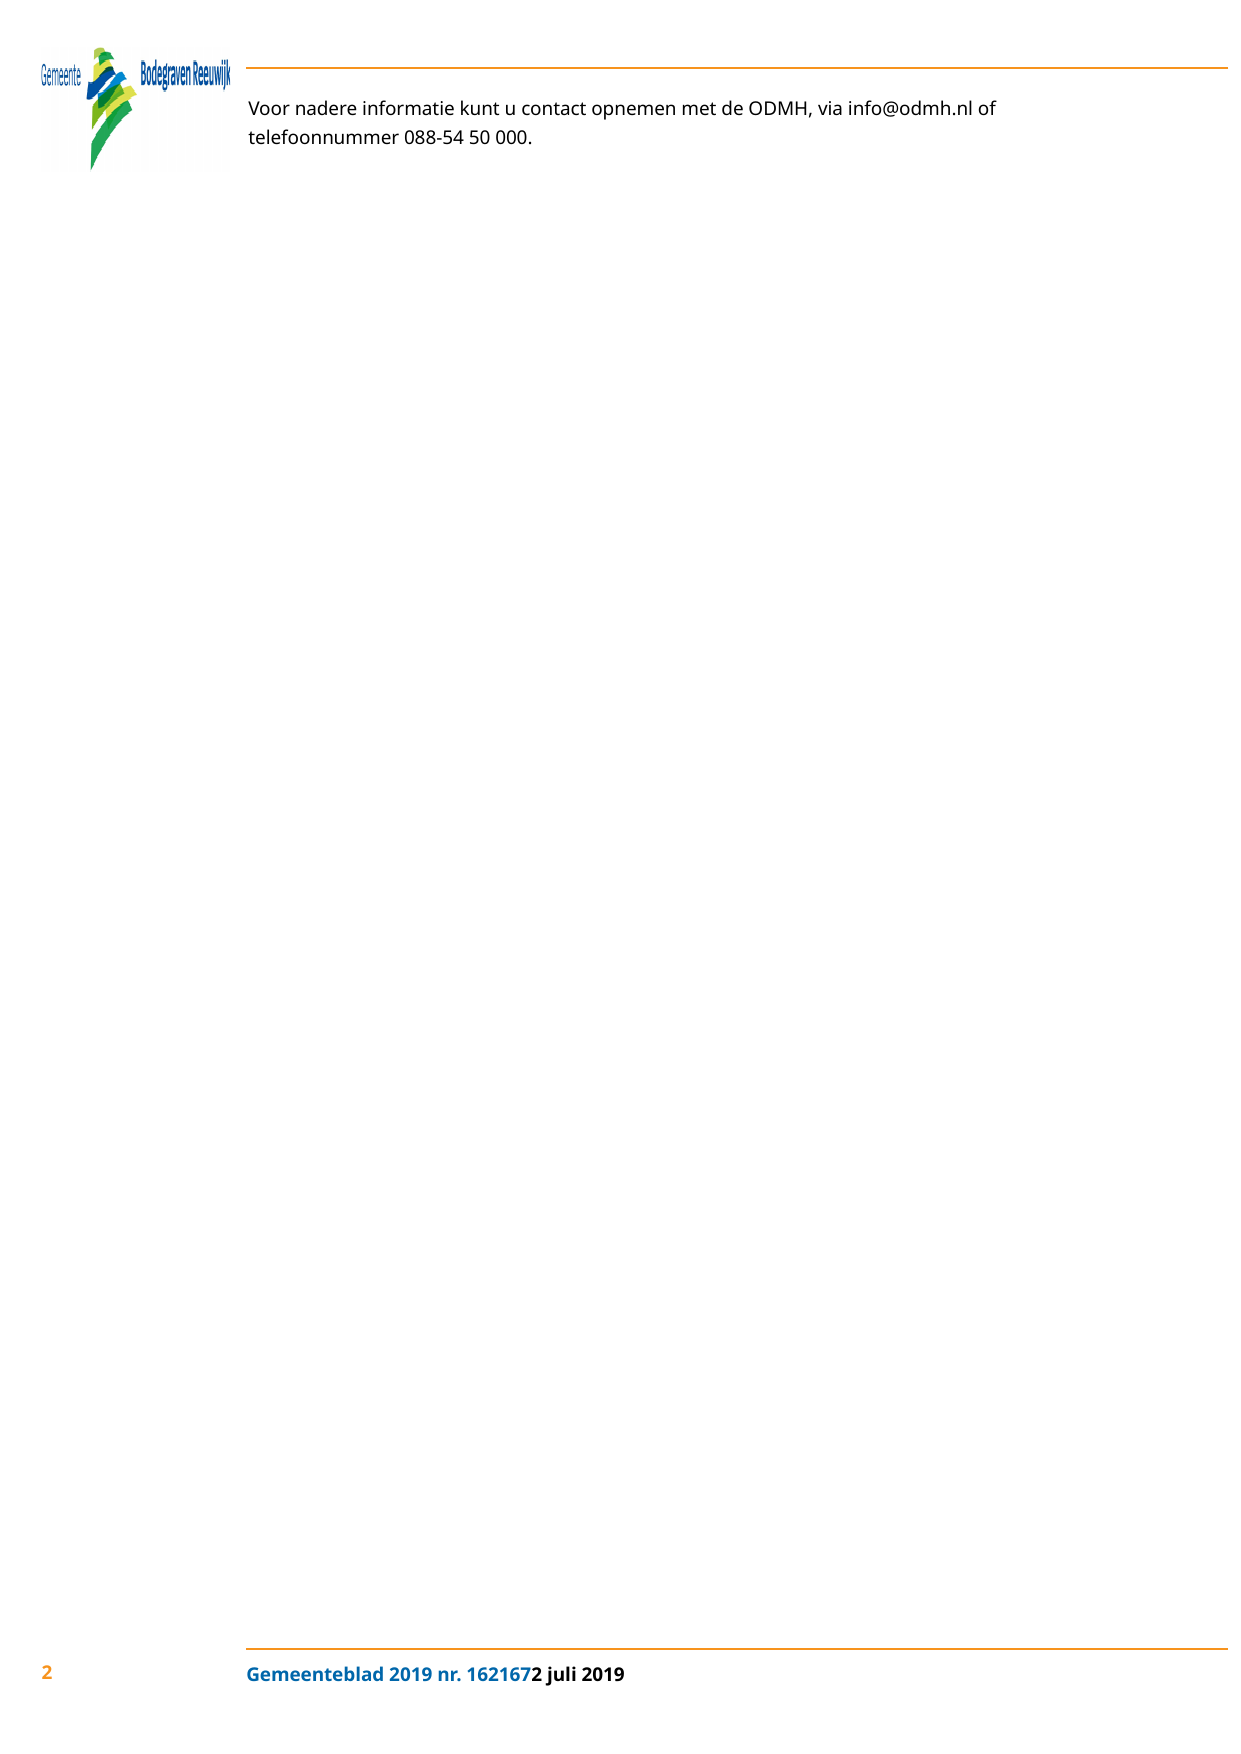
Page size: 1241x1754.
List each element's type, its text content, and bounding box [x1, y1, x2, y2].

picture [41, 47, 231, 172]
text Voor nadere informatie kunt u contact opnemen met de ODMH, via info@odmh.nl of telefoonnummer 088-54 50 000. [248, 95, 1152, 150]
